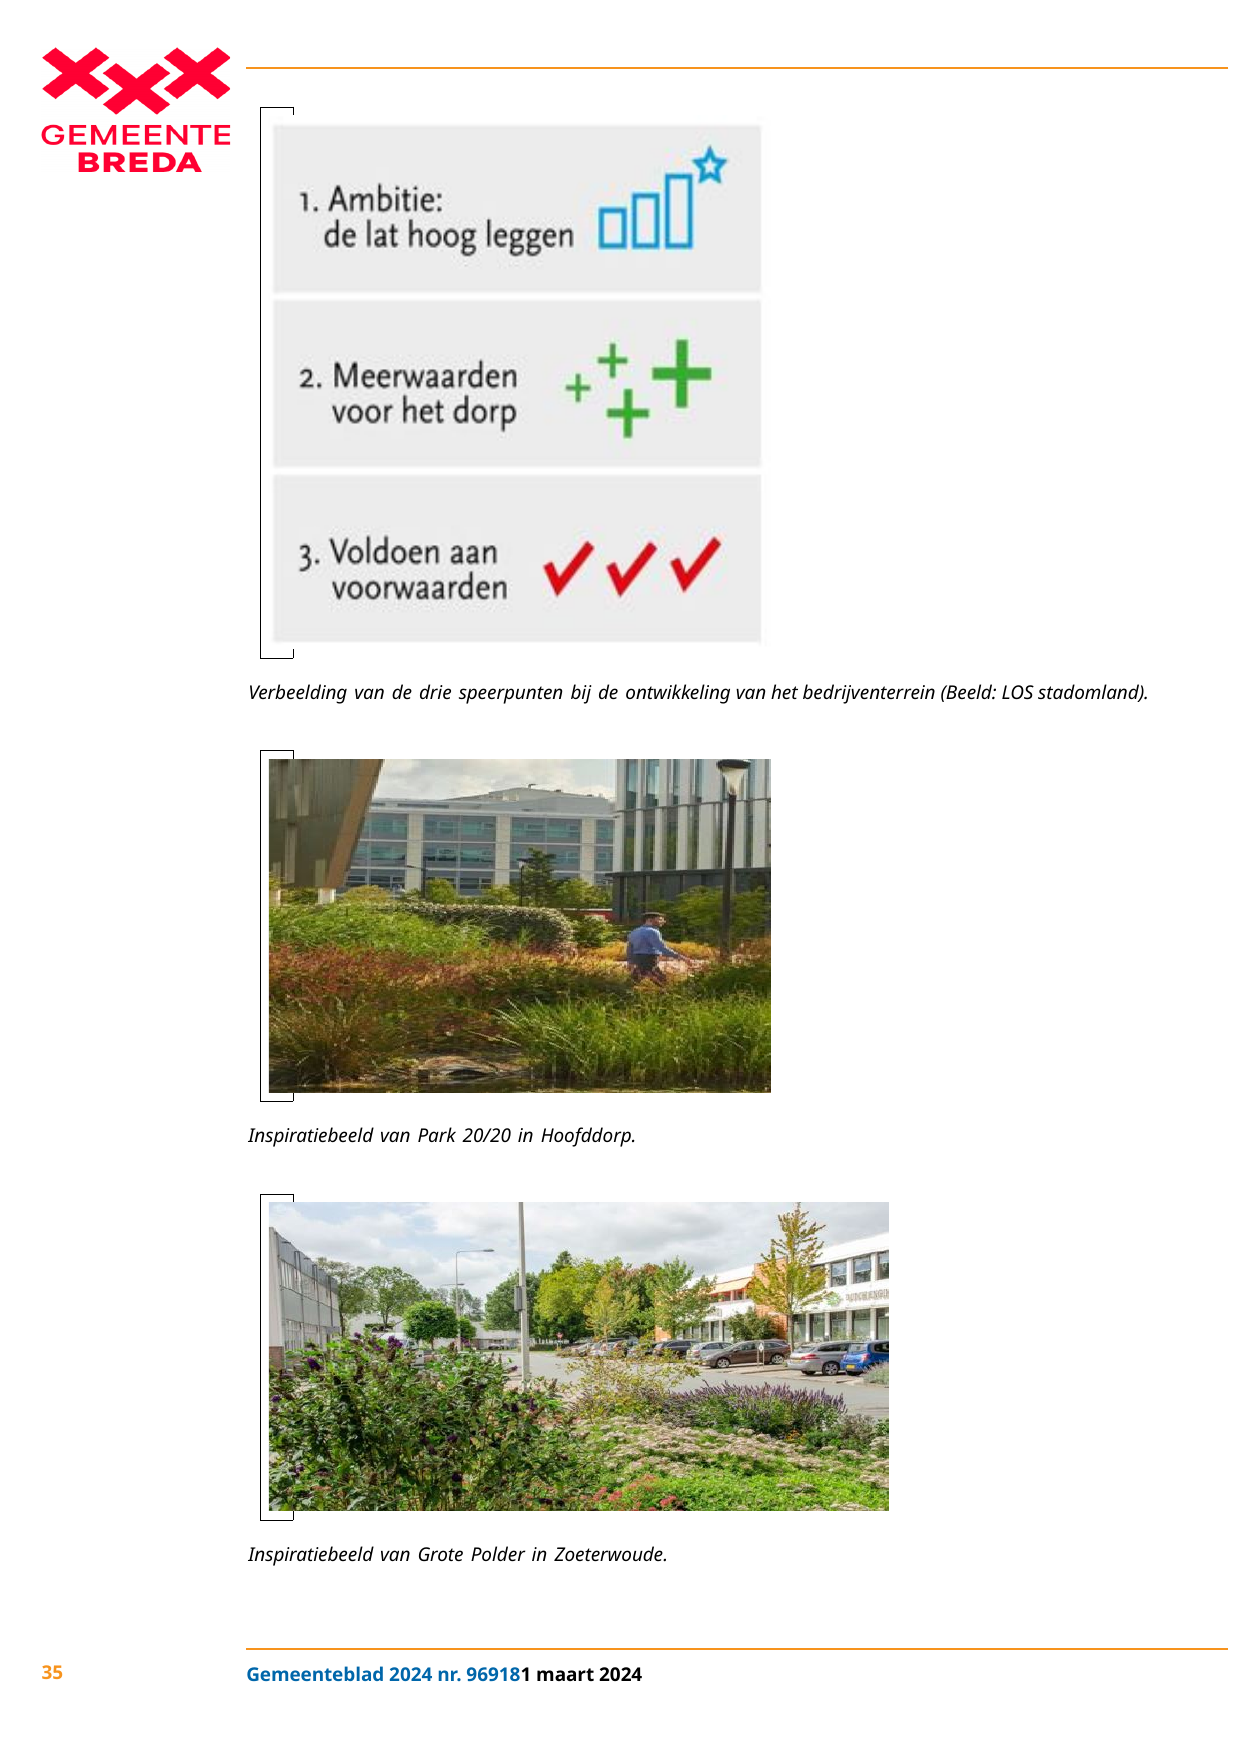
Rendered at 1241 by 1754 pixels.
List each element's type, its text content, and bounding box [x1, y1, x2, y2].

text Verbeelding van de drie speerpunten bij de ontwikkeling van het bedrijventerrein (Beeld: LOS stadomland). [248, 679, 1152, 705]
picture [41, 47, 231, 172]
text Inspiratiebeeld van Grote Polder in Zoeterwoude. [248, 1541, 1152, 1567]
picture [268, 1202, 889, 1511]
text Inspiratiebeeld van Park 20/20 in Hoofddorp. [248, 1122, 1152, 1148]
picture [268, 759, 771, 1093]
picture [268, 115, 771, 649]
